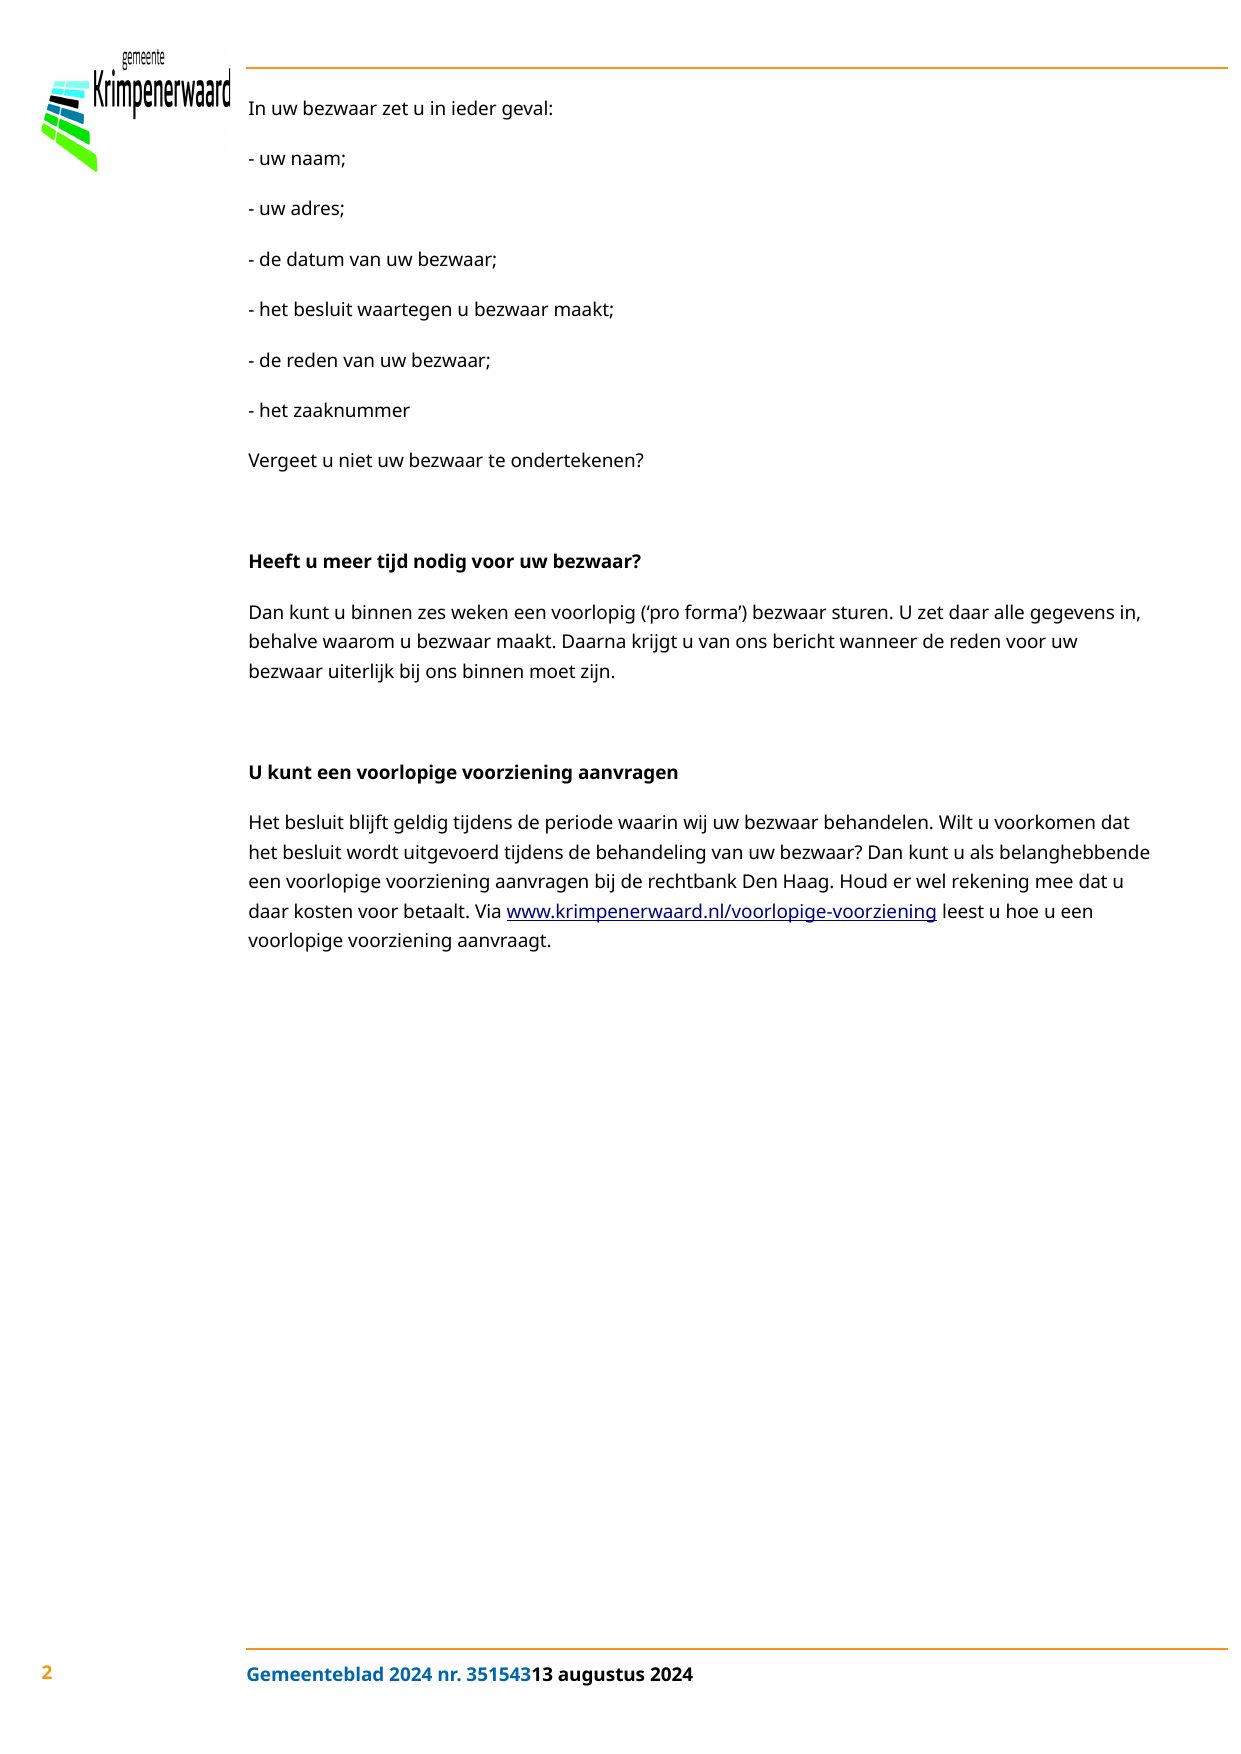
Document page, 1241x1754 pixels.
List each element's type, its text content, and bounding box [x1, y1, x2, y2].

text Vergeet u niet uw bezwaar te ondertekenen? [248, 448, 1152, 473]
text - de reden van uw bezwaar; [248, 347, 1152, 373]
text In uw bezwaar zet u in ieder geval: [248, 95, 1152, 121]
text Het besluit blijft geldig tijdens de periode waarin wij uw bezwaar behandelen. Wilt u voorkomen dat het besluit wordt uitgevoerd tijdens de behandeling van uw bezwaar? Dan kunt u als belanghebbende een voorlopige voorziening aanvragen bij de rechtbank Den Haag. Houd er wel rekening mee dat u daar kosten voor betaalt. Via www.krimpenerwaard.nl/voorlopige-voorziening leest u hoe u een voorlopige voorziening aanvraagt. [248, 809, 1152, 953]
text Heeft u meer tijd nodig voor uw bezwaar? [248, 548, 1152, 574]
text - de datum van uw bezwaar; [248, 246, 1152, 272]
text - uw naam; [248, 145, 1152, 171]
text - het zaaknummer [248, 397, 1152, 423]
text U kunt een voorlopige voorziening aanvragen [248, 759, 1152, 785]
text - het besluit waartegen u bezwaar maakt; [248, 296, 1152, 322]
picture [41, 47, 231, 172]
text - uw adres; [248, 196, 1152, 221]
text Dan kunt u binnen zes weken een voorlopig (‘pro forma’) bezwaar sturen. U zet daar alle gegevens in, behalve waarom u bezwaar maakt. Daarna krijgt u van ons bericht wanneer de reden voor uw bezwaar uiterlijk bij ons binnen moet zijn. [248, 599, 1152, 684]
